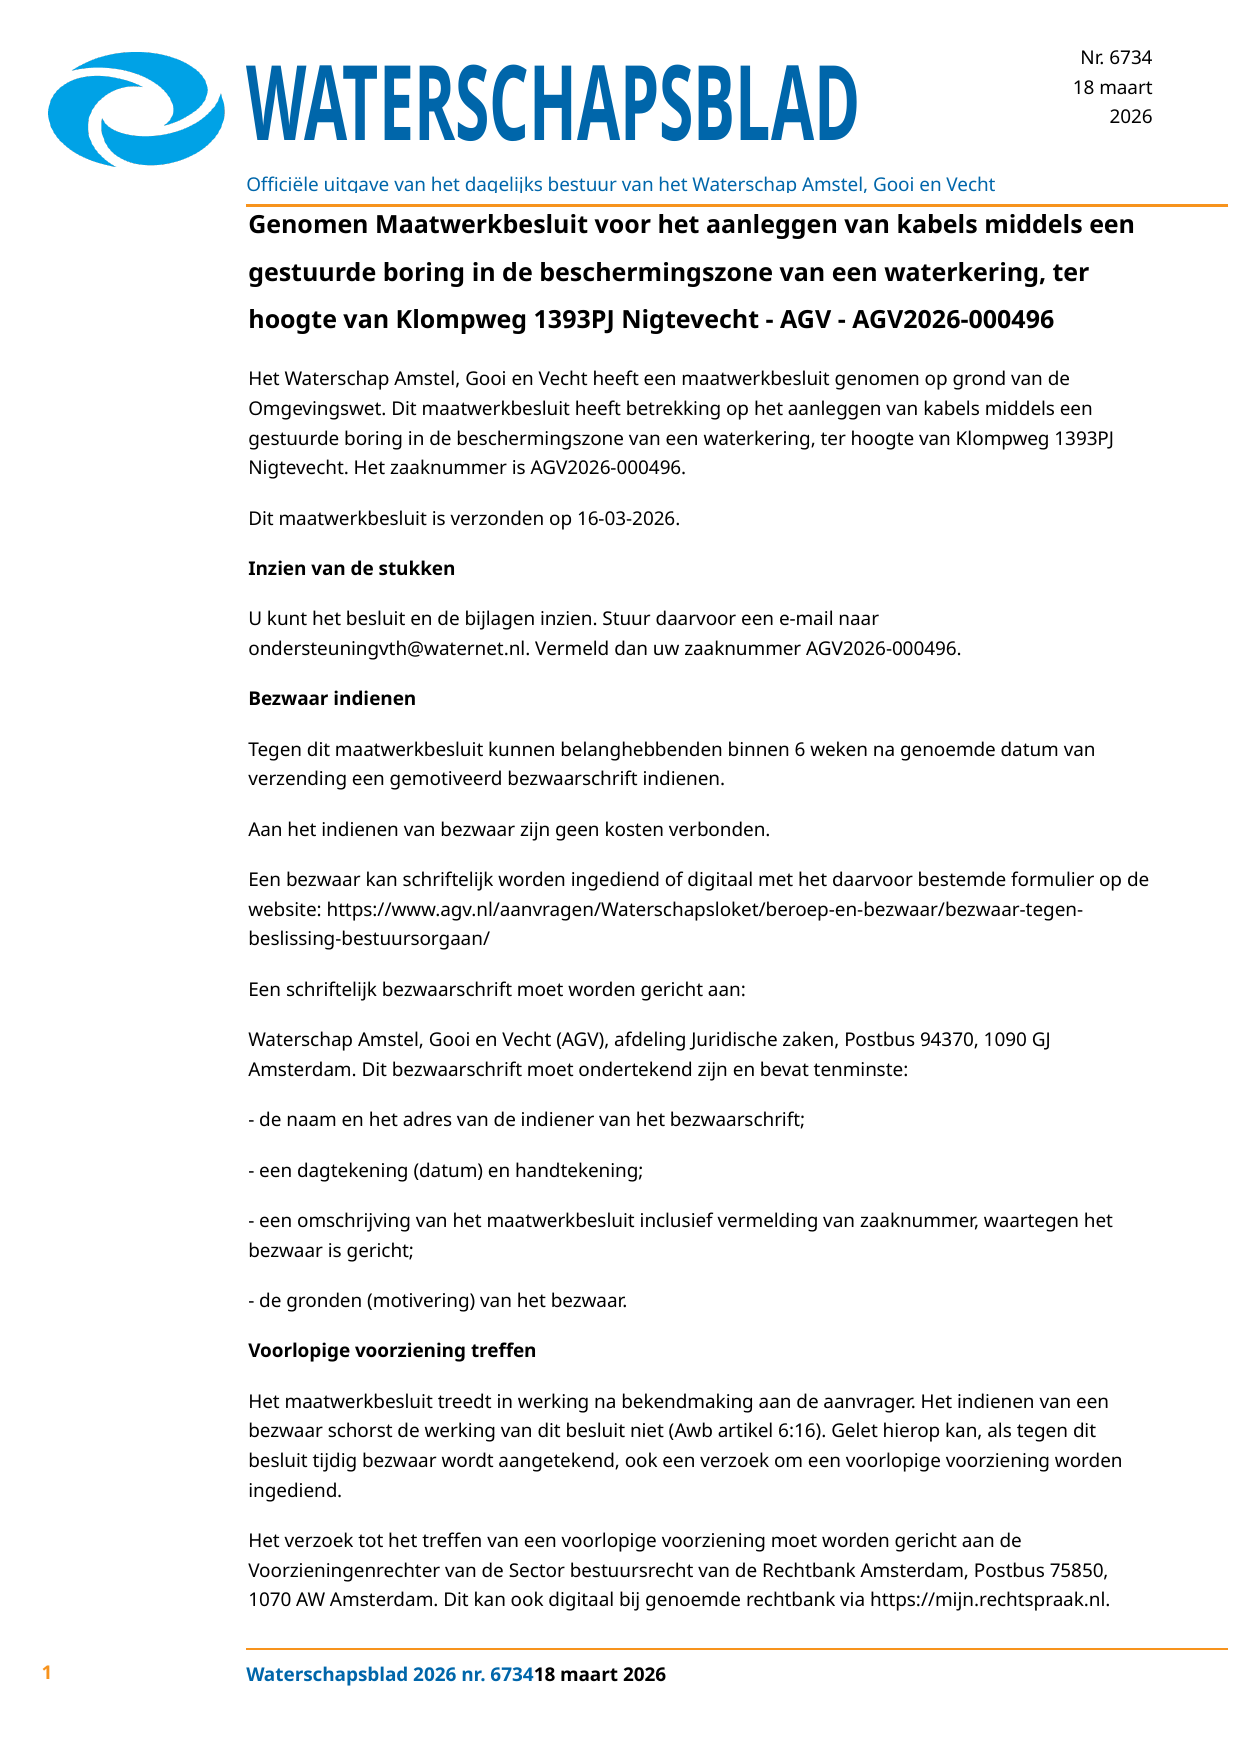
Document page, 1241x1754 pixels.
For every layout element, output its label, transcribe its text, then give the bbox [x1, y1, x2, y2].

text U kunt het besluit en de bijlagen inzien. Stuur daarvoor een e-mail naar ondersteuningvth@waternet.nl. Vermeld dan uw zaaknummer AGV2026-000496. [248, 606, 1152, 661]
text Het maatwerkbesluit treedt in werking na bekendmaking aan de aanvrager. Het indienen van een bezwaar schorst de werking van dit besluit niet (Awb artikel 6:16). Gelet hierop kan, als tegen dit besluit tijdig bezwaar wordt aangetekend, ook een verzoek om een voorlopige voorziening worden ingediend. [248, 1388, 1152, 1502]
text - de gronden (motivering) van het bezwaar. [248, 1287, 1152, 1313]
text Een bezwaar kan schriftelijk worden ingediend of digitaal met het daarvoor bestemde formulier op de website: https://www.agv.nl/aanvragen/Waterschapsloket/beroep-en-bezwaar/bezwaar-tegen-beslissing-bestuursorgaan/ [248, 866, 1152, 951]
text Inzien van de stukken [248, 555, 1152, 581]
text Aan het indienen van bezwaar zijn geen kosten verbonden. [248, 816, 1152, 842]
text Het verzoek tot het treffen van een voorlopige voorziening moet worden gericht aan de Voorzieningenrechter van de Sector bestuursrecht van de Rechtbank Amsterdam, Postbus 75850, 1070 AW Amsterdam. Dit kan ook digitaal bij genoemde rechtbank via https://mijn.rechtspraak.nl. [248, 1527, 1152, 1612]
text Waterschap Amstel, Gooi en Vecht (AGV), afdeling Juridische zaken, Postbus 94370, 1090 GJ Amsterdam. Dit bezwaarschrift moet ondertekend zijn en bevat tenminste: [248, 1026, 1152, 1082]
text Tegen dit maatwerkbesluit kunnen belanghebbenden binnen 6 weken na genoemde datum van verzending een gemotiveerd bezwaarschrift indienen. [248, 736, 1152, 791]
text Het Waterschap Amstel, Gooi en Vecht heeft een maatwerkbesluit genomen op grond van de Omgevingswet. Dit maatwerkbesluit heeft betrekking op het aanleggen van kabels middels een gestuurde boring in de beschermingszone van een waterkering, ter hoogte van Klompweg 1393PJ Nigtevecht. Het zaaknummer is AGV2026-000496. [248, 366, 1152, 480]
text Een schriftelijk bezwaarschrift moet worden gericht aan: [248, 976, 1152, 1002]
text - een dagtekening (datum) en handtekening; [248, 1157, 1152, 1182]
text Bezwaar indienen [248, 686, 1152, 711]
text - een omschrijving van het maatwerkbesluit inclusief vermelding van zaaknummer, waartegen het bezwaar is gericht; [248, 1207, 1152, 1262]
text Voorlopige voorziening treffen [248, 1338, 1152, 1363]
text Genomen Maatwerkbesluit voor het aanleggen van kabels middels een gestuurde boring in de beschermingszone van een waterkering, ter hoogte van Klompweg 1393PJ Nigtevecht - AGV - AGV2026-000496 [248, 207, 1152, 336]
text - de naam en het adres van de indiener van het bezwaarschrift; [248, 1106, 1152, 1132]
picture [41, 47, 231, 172]
text Dit maatwerkbesluit is verzonden op 16-03-2026. [248, 505, 1152, 530]
